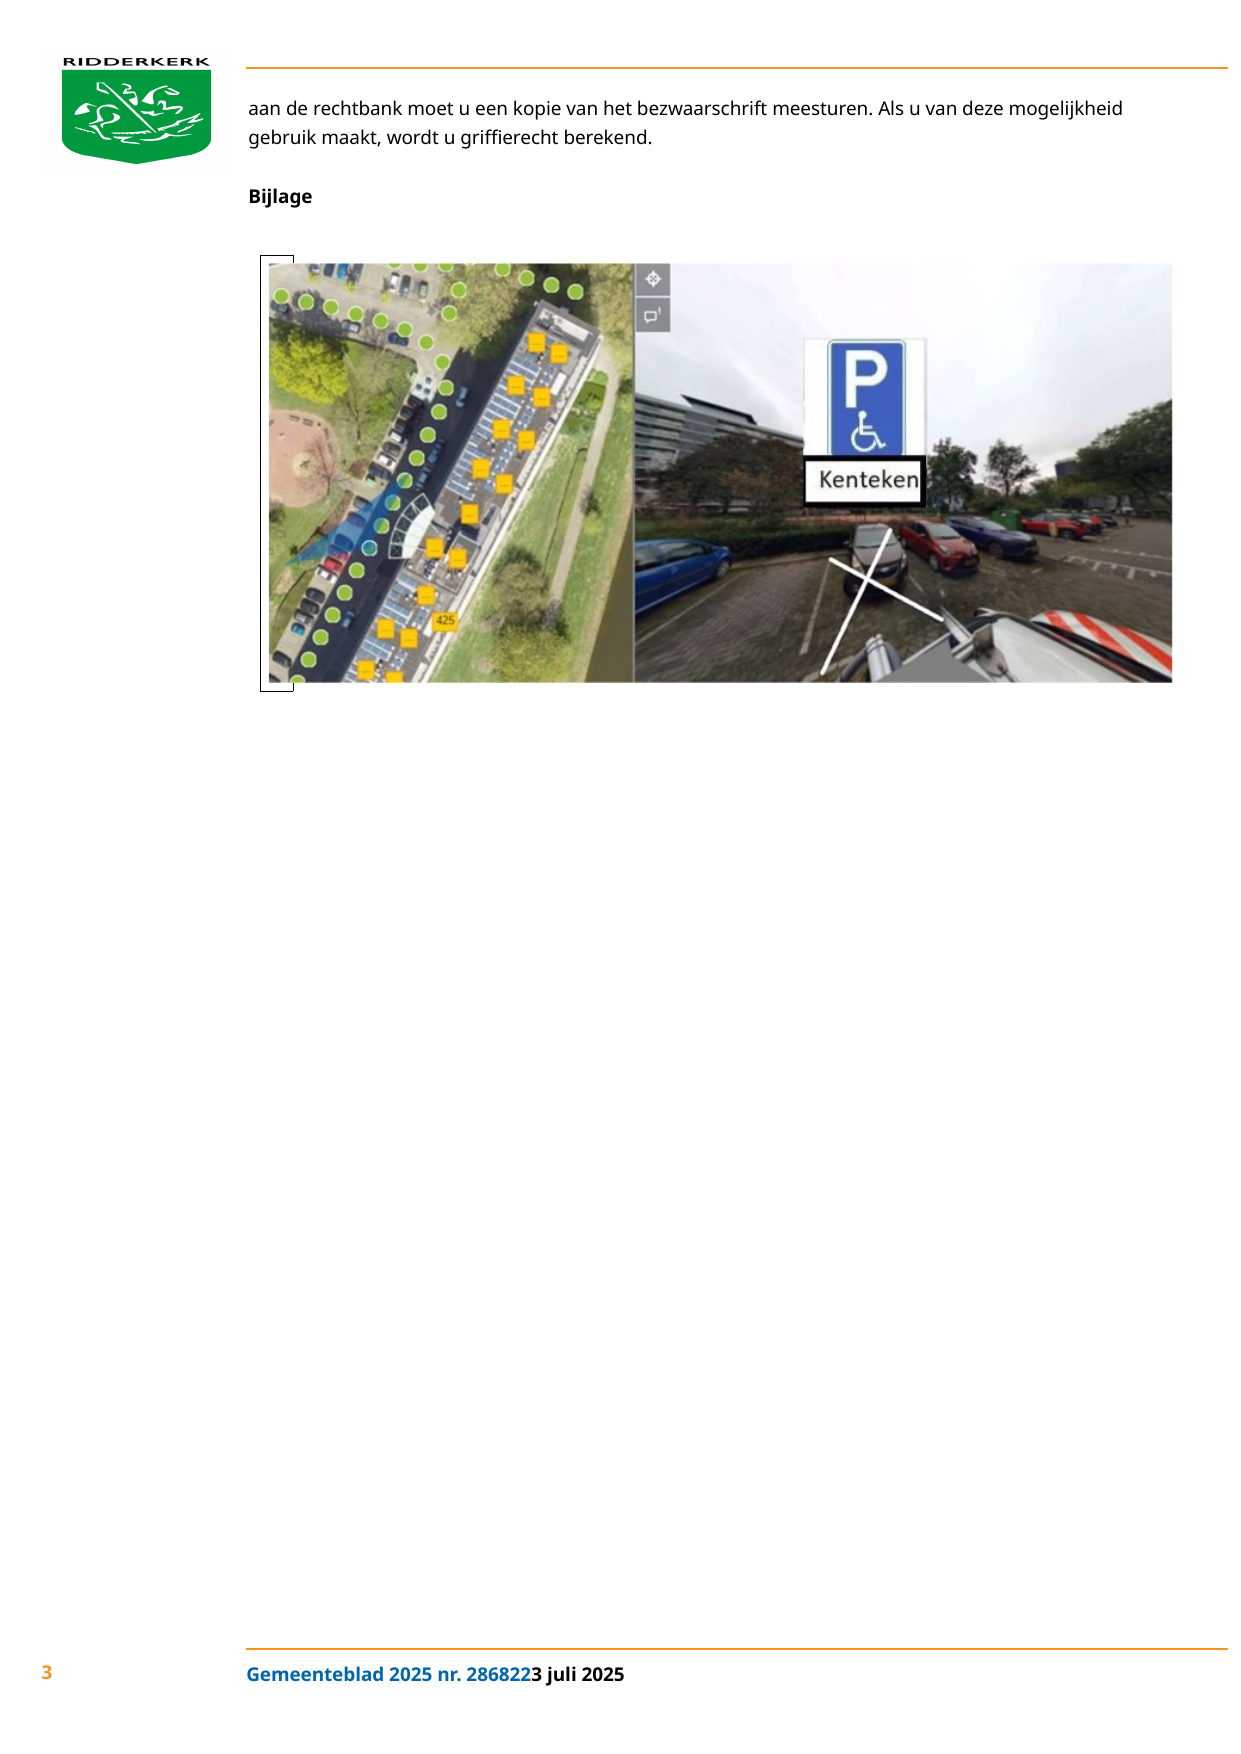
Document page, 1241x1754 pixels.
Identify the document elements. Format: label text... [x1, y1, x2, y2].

picture [268, 263, 1173, 683]
text Bijlage [248, 183, 1152, 209]
picture [41, 47, 231, 172]
text aan de rechtbank moet u een kopie van het bezwaarschrift meesturen. Als u van deze mogelijkheid gebruik maakt, wordt u griffierecht berekend. [248, 95, 1152, 150]
